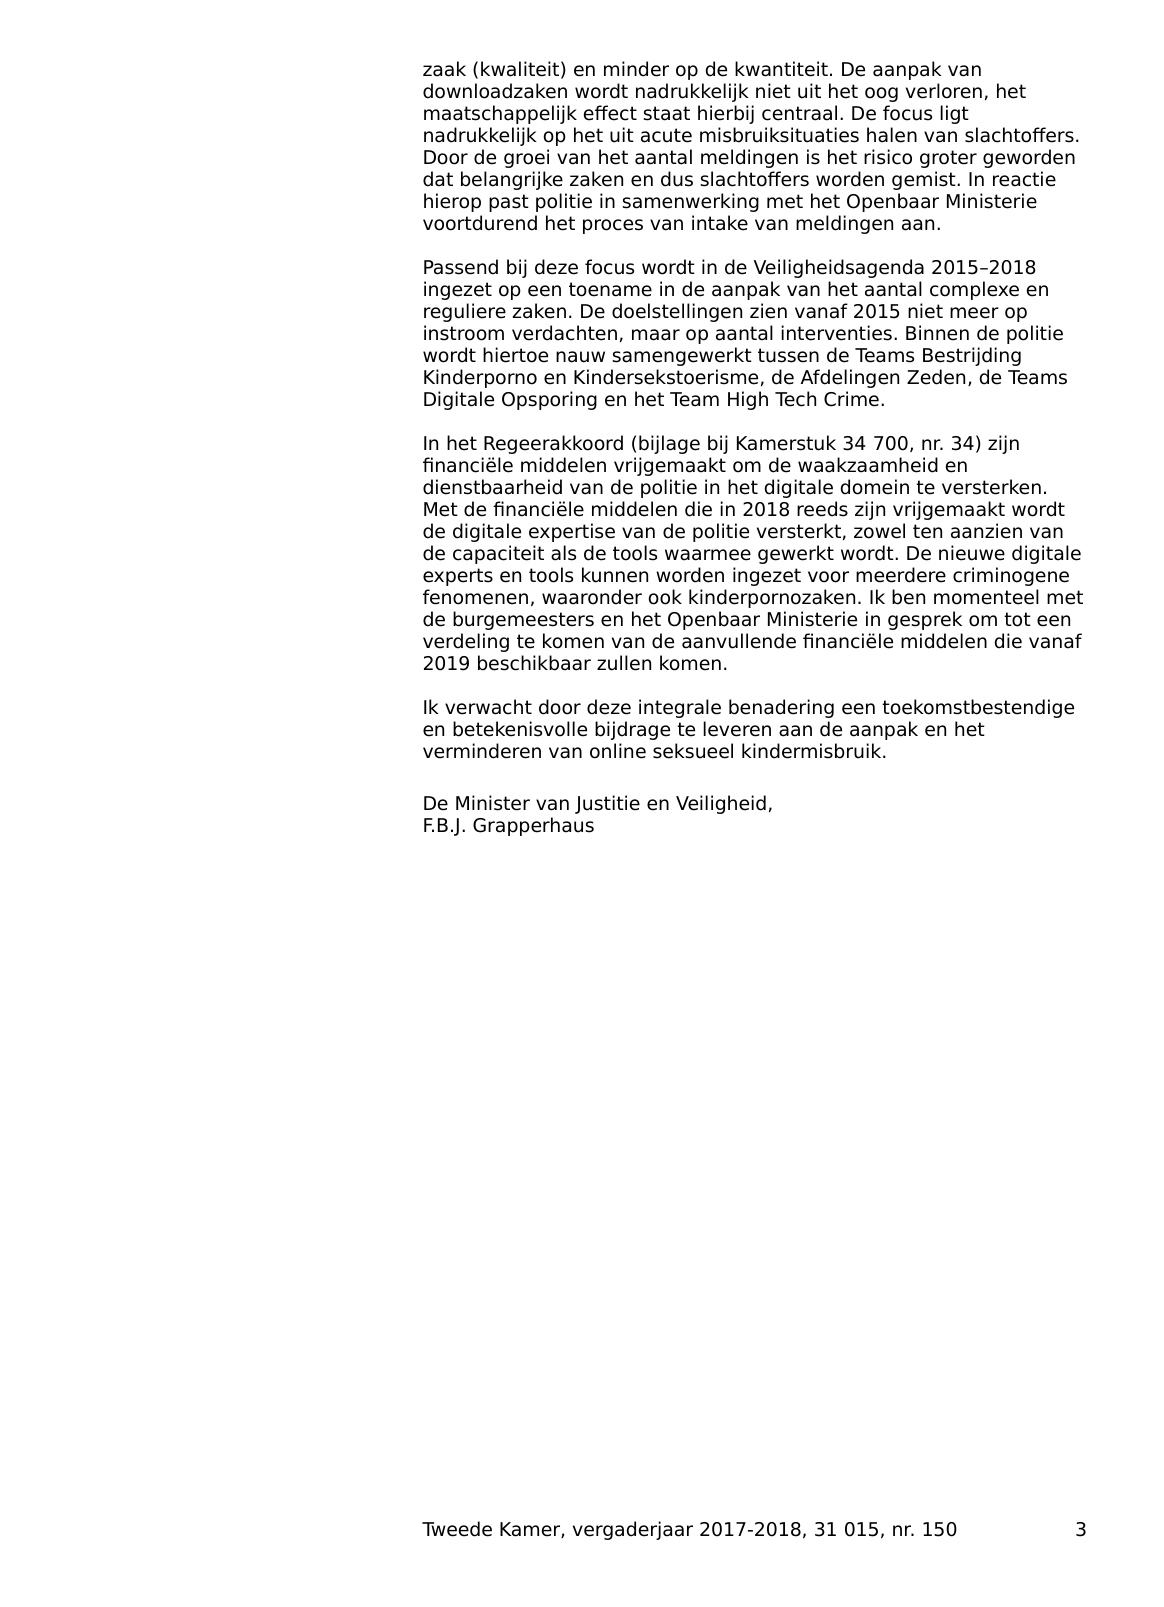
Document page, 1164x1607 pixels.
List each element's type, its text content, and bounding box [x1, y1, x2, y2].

text Ik verwacht door deze integrale benadering een toekomstbestendige en betekenisvolle bijdrage te leveren aan de aanpak en het verminderen van online seksueel kindermisbruik. [422, 697, 1087, 763]
text In het Regeerakkoord (bijlage bij Kamerstuk 34 700, nr. 34) zijn financiële middelen vrijgemaakt om de waakzaamheid en dienstbaarheid van de politie in het digitale domein te versterken. Met de financiële middelen die in 2018 reeds zijn vrijgemaakt wordt de digitale expertise van de politie versterkt, zowel ten aanzien van de capaciteit als de tools waarmee gewerkt wordt. De nieuwe digitale experts en tools kunnen worden ingezet voor meerdere criminogene fenomenen, waaronder ook kinderpornozaken. Ik ben momenteel met de burgemeesters en het Openbaar Ministerie in gesprek om tot een verdeling te komen van de aanvullende financiële middelen die vanaf 2019 beschikbaar zullen komen. [422, 433, 1087, 675]
text Passend bij deze focus wordt in de Veiligheidsagenda 2015–2018 ingezet op een toename in de aanpak van het aantal complexe en reguliere zaken. De doelstellingen zien vanaf 2015 niet meer op instroom verdachten, maar op aantal interventies. Binnen de politie wordt hiertoe nauw samengewerkt tussen de Teams Bestrijding Kinderporno en Kindersekstoerisme, de Afdelingen Zeden, de Teams Digitale Opsporing en het Team High Tech Crime. [422, 257, 1087, 411]
text De Minister van Justitie en Veiligheid, F.B.J. Grapperhaus [422, 793, 1087, 837]
text zaak (kwaliteit) en minder op de kwantiteit. De aanpak van downloadzaken wordt nadrukkelijk niet uit het oog verloren, het maatschappelijk effect staat hierbij centraal. De focus ligt nadrukkelijk op het uit acute misbruiksituaties halen van slachtoffers. Door de groei van het aantal meldingen is het risico groter geworden dat belangrijke zaken en dus slachtoffers worden gemist. In reactie hierop past politie in samenwerking met het Openbaar Ministerie voortdurend het proces van intake van meldingen aan. [422, 59, 1087, 235]
